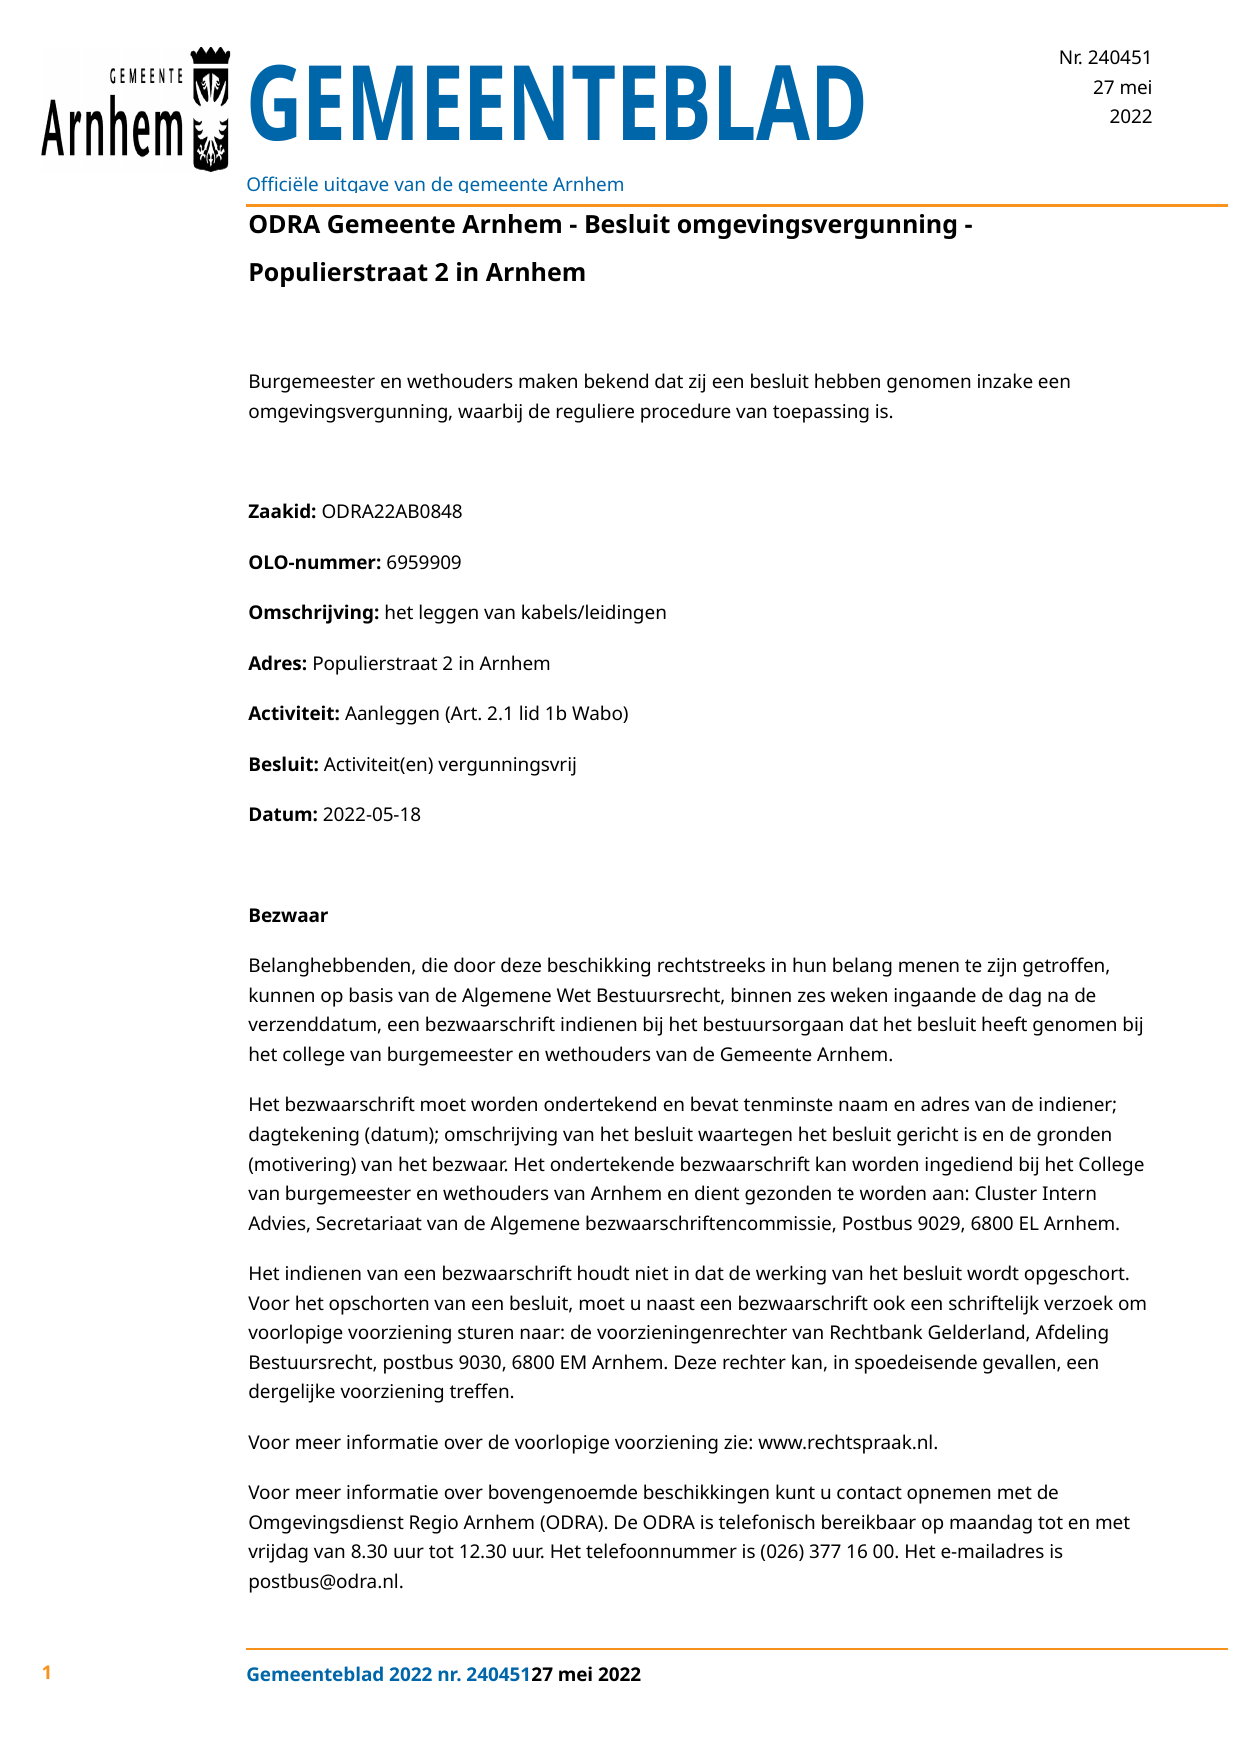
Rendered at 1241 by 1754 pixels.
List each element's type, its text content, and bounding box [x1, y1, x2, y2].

picture [41, 47, 231, 172]
text Omschrijving: het leggen van kabels/leidingen [248, 599, 1152, 625]
text Zaakid: ODRA22AB0848 [248, 499, 1152, 524]
text Voor meer informatie over bovengenoemde beschikkingen kunt u contact opnemen met de Omgevingsdienst Regio Arnhem (ODRA). De ODRA is telefonisch bereikbaar op maandag tot en met vrijdag van 8.30 uur tot 12.30 uur. Het telefoonnummer is (026) 377 16 00. Het e-mailadres is postbus@odra.nl. [248, 1479, 1152, 1594]
text Bezwaar [248, 902, 1152, 928]
text Voor meer informatie over de voorlopige voorziening zie: www.rechtspraak.nl. [248, 1429, 1152, 1455]
text Belanghebbenden, die door deze beschikking rechtstreeks in hun belang menen te zijn getroffen, kunnen op basis van de Algemene Wet Bestuursrecht, binnen zes weken ingaande de dag na de verzenddatum, een bezwaarschrift indienen bij het bestuursorgaan dat het besluit heeft genomen bij het college van burgemeester en wethouders van de Gemeente Arnhem. [248, 952, 1152, 1067]
text Adres: Populierstraat 2 in Arnhem [248, 650, 1152, 676]
text ODRA Gemeente Arnhem - Besluit omgevingsvergunning - Populierstraat 2 in Arnhem [248, 207, 1152, 288]
text Besluit: Activiteit(en) vergunningsvrij [248, 751, 1152, 777]
text Burgemeester en wethouders maken bekend dat zij een besluit hebben genomen inzake een omgevingsvergunning, waarbij de reguliere procedure van toepassing is. [248, 368, 1152, 424]
text Activiteit: Aanleggen (Art. 2.1 lid 1b Wabo) [248, 700, 1152, 726]
text Het indienen van een bezwaarschrift houdt niet in dat de werking van het besluit wordt opgeschort. Voor het opschorten van een besluit, moet u naast een bezwaarschrift ook een schriftelijk verzoek om voorlopige voorziening sturen naar: de voorzieningenrechter van Rechtbank Gelderland, Afdeling Bestuursrecht, postbus 9030, 6800 EM Arnhem. Deze rechter kan, in spoedeisende gevallen, een dergelijke voorziening treffen. [248, 1260, 1152, 1404]
text Het bezwaarschrift moet worden ondertekend en bevat tenminste naam en adres van de indiener; dagtekening (datum); omschrijving van het besluit waartegen het besluit gericht is en de gronden (motivering) van het bezwaar. Het ondertekende bezwaarschrift kan worden ingediend bij het College van burgemeester en wethouders van Arnhem en dient gezonden te worden aan: Cluster Intern Advies, Secretariaat van de Algemene bezwaarschriftencommissie, Postbus 9029, 6800 EL Arnhem. [248, 1092, 1152, 1236]
text OLO-nummer: 6959909 [248, 549, 1152, 575]
text Datum: 2022-05-18 [248, 801, 1152, 827]
